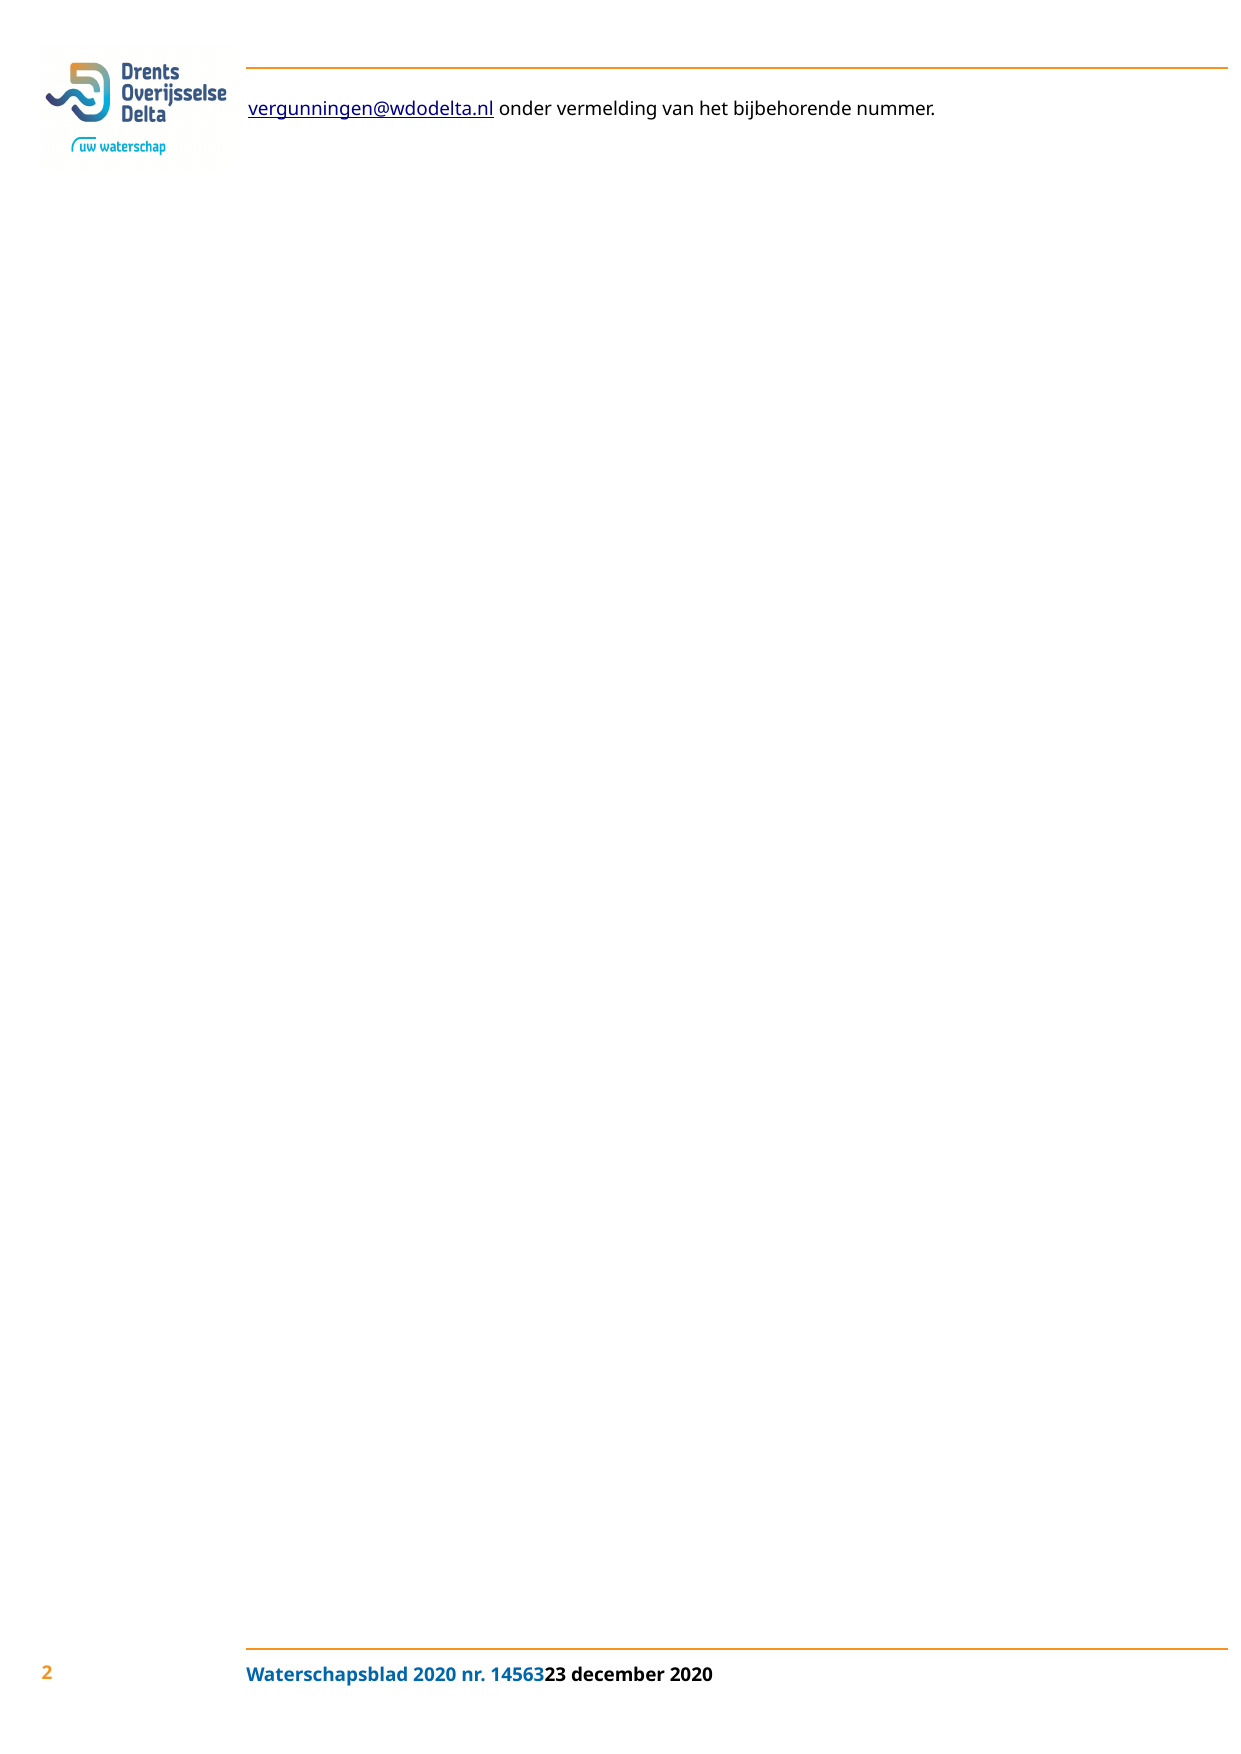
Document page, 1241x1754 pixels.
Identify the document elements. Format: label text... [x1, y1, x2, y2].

text vergunningen@wdodelta.nl onder vermelding van het bijbehorende nummer. [248, 95, 1152, 121]
picture [41, 47, 231, 172]
